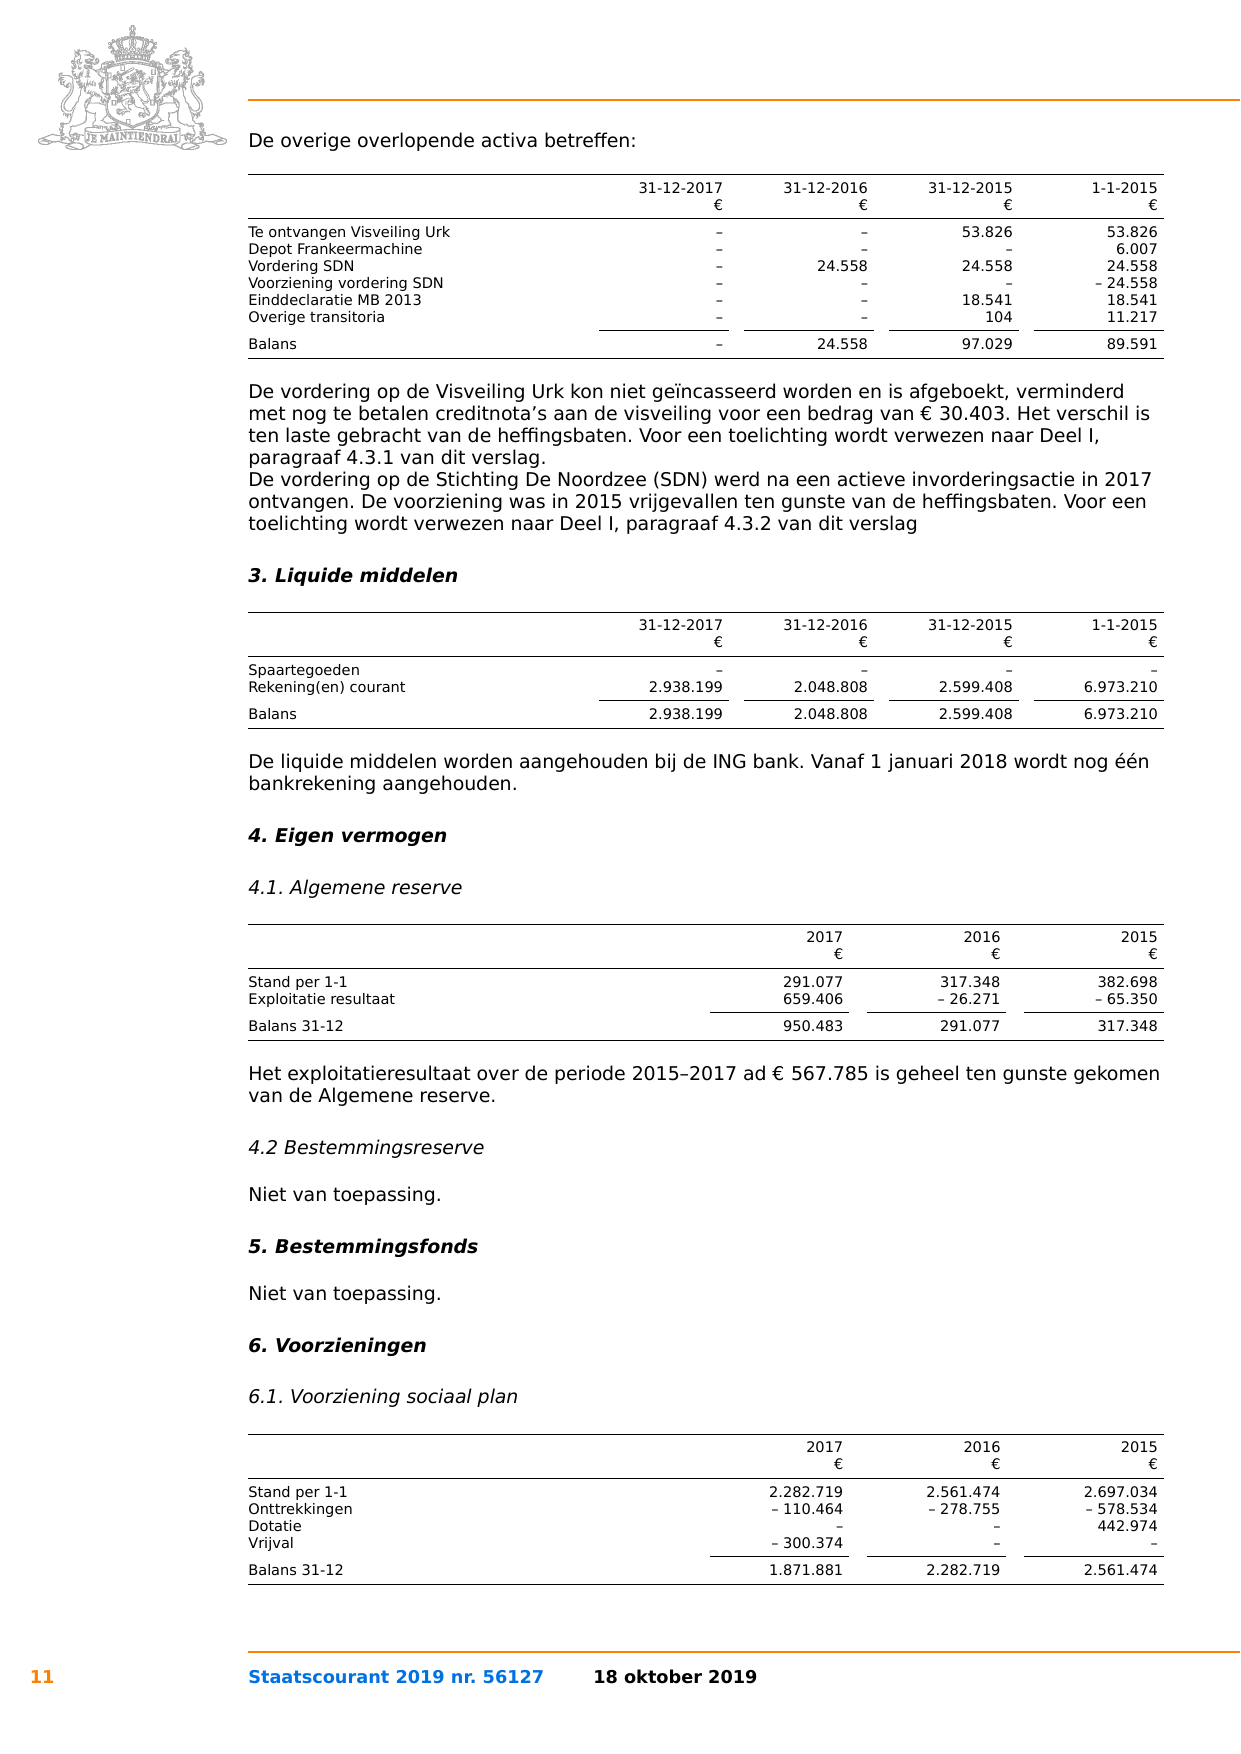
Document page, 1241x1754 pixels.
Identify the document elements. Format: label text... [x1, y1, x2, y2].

table_header [248, 1435, 709, 1456]
table_cell – [599, 331, 729, 358]
table_cell – [867, 1518, 1006, 1534]
table_cell [248, 634, 599, 656]
table_header 2015 [1024, 925, 1163, 946]
table_cell [248, 196, 599, 218]
table_cell – 578.534 [1024, 1501, 1163, 1517]
table_cell 6.973.210 [1034, 679, 1163, 700]
table_cell [729, 219, 744, 241]
table_cell 2.048.808 [744, 701, 874, 728]
table_cell – [889, 275, 1018, 292]
table_cell 2.282.719 [867, 1557, 1006, 1583]
table_cell [874, 700, 889, 728]
subtitle 3. Liquide middelen [248, 564, 1163, 587]
table_cell [1006, 1501, 1024, 1517]
table_header 1-1-2015 [1034, 175, 1163, 196]
table_cell 2.561.474 [867, 1479, 1006, 1501]
table_header 1-1-2015 [1034, 613, 1163, 634]
table_cell Stand per 1-1 [248, 1479, 709, 1501]
table_cell – [1024, 1535, 1163, 1556]
table_cell [1006, 1518, 1024, 1534]
text De vordering op de Stichting De Noordzee (SDN) werd na een actieve invorderingsactie in 2017 ontvangen. De voorziening was in 2015 vrijgevallen ten gunste van de heffingsbaten. Voor een toelichting wordt verwezen naar Deel I, paragraaf 4.3.2 van dit verslag [248, 469, 1163, 534]
table_cell Depot Frankeermachine [248, 241, 599, 258]
table_cell [729, 258, 744, 275]
table_cell € [744, 196, 874, 218]
table_cell [874, 679, 889, 700]
table_cell [874, 657, 889, 679]
table_cell [1006, 946, 1024, 968]
table_cell [1019, 275, 1034, 292]
table_cell [1019, 292, 1034, 309]
table_cell [1019, 330, 1034, 358]
table_cell – 24.558 [1034, 275, 1163, 292]
table_cell [874, 219, 889, 241]
table_cell – [744, 241, 874, 258]
table_cell 104 [889, 309, 1018, 330]
table_cell [849, 1479, 867, 1501]
table_cell [874, 241, 889, 258]
table_cell € [710, 1456, 849, 1478]
table_cell 2.938.199 [599, 679, 729, 700]
table_cell 291.077 [710, 969, 849, 991]
table_header 2016 [867, 925, 1006, 946]
text Niet van toepassing. [248, 1183, 1163, 1206]
table_cell Te ontvangen Visveiling Urk [248, 219, 599, 241]
table_cell € [867, 1456, 1006, 1478]
table_cell Balans 31-12 [248, 1012, 709, 1040]
table_cell [874, 258, 889, 275]
table_header 31-12-2016 [744, 175, 874, 196]
table_cell [1006, 1012, 1024, 1040]
table_header 31-12-2016 [744, 613, 874, 634]
table_header 2016 [867, 1435, 1006, 1456]
table_header [729, 613, 744, 634]
table_cell Balans [248, 330, 599, 358]
table_cell 659.406 [710, 991, 849, 1012]
table_cell [874, 292, 889, 309]
table_cell [729, 657, 744, 679]
table_cell [729, 634, 744, 656]
table_cell 24.558 [744, 331, 874, 358]
table_header [1006, 925, 1024, 946]
table_cell – [599, 258, 729, 275]
table_cell [874, 275, 889, 292]
table_cell [1019, 634, 1034, 656]
table_cell – 300.374 [710, 1535, 849, 1556]
table_cell [849, 969, 867, 991]
table_cell 97.029 [889, 331, 1018, 358]
table_cell 89.591 [1034, 331, 1163, 358]
picture [38, 25, 227, 150]
table_cell – [744, 219, 874, 241]
table_cell [1019, 309, 1034, 330]
table_cell Einddeclaratie MB 2013 [248, 292, 599, 309]
table_cell 2.048.808 [744, 679, 874, 700]
table_cell [1006, 1535, 1024, 1556]
table_header [248, 613, 599, 634]
table_cell Dotatie [248, 1518, 709, 1534]
table_cell [874, 196, 889, 218]
table_header 31-12-2017 [599, 175, 729, 196]
table_cell [729, 241, 744, 258]
table_cell – [889, 657, 1018, 679]
table_cell – [744, 292, 874, 309]
table_cell [1019, 657, 1034, 679]
table_cell 2.938.199 [599, 701, 729, 728]
table_cell 2.561.474 [1024, 1557, 1163, 1583]
table_cell – [744, 275, 874, 292]
table_cell – [599, 657, 729, 679]
table_cell [849, 1518, 867, 1534]
table_cell 53.826 [889, 219, 1018, 241]
table_cell 382.698 [1024, 969, 1163, 991]
table_cell [874, 330, 889, 358]
table_cell – [1034, 657, 1163, 679]
subtitle 4.2 Bestemmingsreserve [248, 1137, 1163, 1158]
table_header [849, 1435, 867, 1456]
table_cell 18.541 [1034, 292, 1163, 309]
table_cell [729, 196, 744, 218]
table_cell – [744, 309, 874, 330]
table_cell – [744, 657, 874, 679]
table_header [1019, 175, 1034, 196]
table_cell 6.973.210 [1034, 701, 1163, 728]
table_cell – [599, 219, 729, 241]
subtitle 4.1. Algemene reserve [248, 877, 1163, 898]
table_cell [849, 1501, 867, 1517]
table_cell [729, 700, 744, 728]
table_cell 6.007 [1034, 241, 1163, 258]
table_header 2015 [1024, 1435, 1163, 1456]
table_header [248, 925, 709, 946]
table_cell [729, 292, 744, 309]
table_cell [729, 275, 744, 292]
table_cell 24.558 [889, 258, 1018, 275]
table_cell [849, 1556, 867, 1583]
table_cell [1019, 196, 1034, 218]
table_header [874, 613, 889, 634]
table_cell [729, 309, 744, 330]
table_cell € [1034, 196, 1163, 218]
table_cell – [599, 241, 729, 258]
table_cell Voorziening vordering SDN [248, 275, 599, 292]
table_cell – 26.271 [867, 991, 1006, 1012]
table_cell – 278.755 [867, 1501, 1006, 1517]
table_cell 24.558 [744, 258, 874, 275]
subtitle 5. Bestemmingsfonds [248, 1236, 1163, 1257]
table_cell 317.348 [867, 969, 1006, 991]
subtitle 6. Voorzieningen [248, 1334, 1163, 1356]
table_header [874, 175, 889, 196]
table_cell – [710, 1518, 849, 1534]
table_cell € [710, 946, 849, 968]
table_header 31-12-2015 [889, 175, 1018, 196]
table_cell Spaartegoeden [248, 657, 599, 679]
table_cell 317.348 [1024, 1013, 1163, 1040]
table_cell 18.541 [889, 292, 1018, 309]
table_cell € [867, 946, 1006, 968]
table_cell 11.217 [1034, 309, 1163, 330]
table_cell € [889, 634, 1018, 656]
text Niet van toepassing. [248, 1282, 1163, 1304]
table_cell € [1024, 1456, 1163, 1478]
table_cell € [744, 634, 874, 656]
table_header 2017 [710, 1435, 849, 1456]
table_cell 2.599.408 [889, 679, 1018, 700]
table_cell 53.826 [1034, 219, 1163, 241]
table_cell Overige transitoria [248, 309, 599, 330]
table_cell [1006, 969, 1024, 991]
table_cell Onttrekkingen [248, 1501, 709, 1517]
table_header [1019, 613, 1034, 634]
table_cell – [889, 241, 1018, 258]
table_cell [1006, 1479, 1024, 1501]
table_cell [1019, 700, 1034, 728]
table_cell [849, 1535, 867, 1556]
table_cell [1006, 1456, 1024, 1478]
table_cell Balans 31-12 [248, 1556, 709, 1583]
table_cell € [599, 634, 729, 656]
table_header [849, 925, 867, 946]
table_cell [874, 634, 889, 656]
table_cell – [599, 275, 729, 292]
table_header 31-12-2015 [889, 613, 1018, 634]
table_cell 291.077 [867, 1013, 1006, 1040]
table_cell Stand per 1-1 [248, 969, 709, 991]
table_cell [849, 1456, 867, 1478]
table_cell Exploitatie resultaat [248, 991, 709, 1012]
table_cell [729, 330, 744, 358]
table_cell [729, 679, 744, 700]
text De overige overlopende activa betreffen: [248, 130, 1163, 152]
table_cell € [1024, 946, 1163, 968]
table_cell – [599, 309, 729, 330]
table_cell [849, 991, 867, 1012]
table_cell [874, 309, 889, 330]
table_cell 2.697.034 [1024, 1479, 1163, 1501]
table_cell – 110.464 [710, 1501, 849, 1517]
table_cell [849, 946, 867, 968]
text De vordering op de Visveiling Urk kon niet geïncasseerd worden en is afgeboekt, verminderd met nog te betalen creditnota’s aan de visveiling voor een bedrag van € 30.403. Het verschil is ten laste gebracht van de heffingsbaten. Voor een toelichting wordt verwezen naar Deel I, paragraaf 4.3.1 van dit verslag. [248, 381, 1163, 469]
table_cell 24.558 [1034, 258, 1163, 275]
table_cell 442.974 [1024, 1518, 1163, 1534]
subtitle 4. Eigen vermogen [248, 824, 1163, 847]
table_header [1006, 1435, 1024, 1456]
table_header 2017 [710, 925, 849, 946]
table_cell – 65.350 [1024, 991, 1163, 1012]
table_cell [1019, 258, 1034, 275]
table_cell € [1034, 634, 1163, 656]
text Het exploitatieresultaat over de periode 2015–2017 ad € 567.785 is geheel ten gunste gekomen van de Algemene reserve. [248, 1063, 1163, 1107]
table_cell [1019, 219, 1034, 241]
table_cell [1019, 679, 1034, 700]
table_cell [1006, 1556, 1024, 1583]
table_cell – [599, 292, 729, 309]
table_header [729, 175, 744, 196]
table_cell [1006, 991, 1024, 1012]
table_cell Vrijval [248, 1535, 709, 1556]
table_cell – [867, 1535, 1006, 1556]
table_cell 1.871.881 [710, 1557, 849, 1583]
table_cell [849, 1012, 867, 1040]
table_cell [1019, 241, 1034, 258]
subtitle 6.1. Voorziening sociaal plan [248, 1386, 1163, 1408]
table_cell 950.483 [710, 1013, 849, 1040]
table_cell € [889, 196, 1018, 218]
table_header 31-12-2017 [599, 613, 729, 634]
table_cell 2.282.719 [710, 1479, 849, 1501]
table_header [248, 175, 599, 196]
table_cell Balans [248, 700, 599, 728]
table_cell [248, 946, 709, 968]
text De liquide middelen worden aangehouden bij de ING bank. Vanaf 1 januari 2018 wordt nog één bankrekening aangehouden. [248, 751, 1163, 794]
table_cell Vordering SDN [248, 258, 599, 275]
table_cell [248, 1456, 709, 1478]
table_cell € [599, 196, 729, 218]
table_cell 2.599.408 [889, 701, 1018, 728]
table_cell Rekening(en) courant [248, 679, 599, 700]
